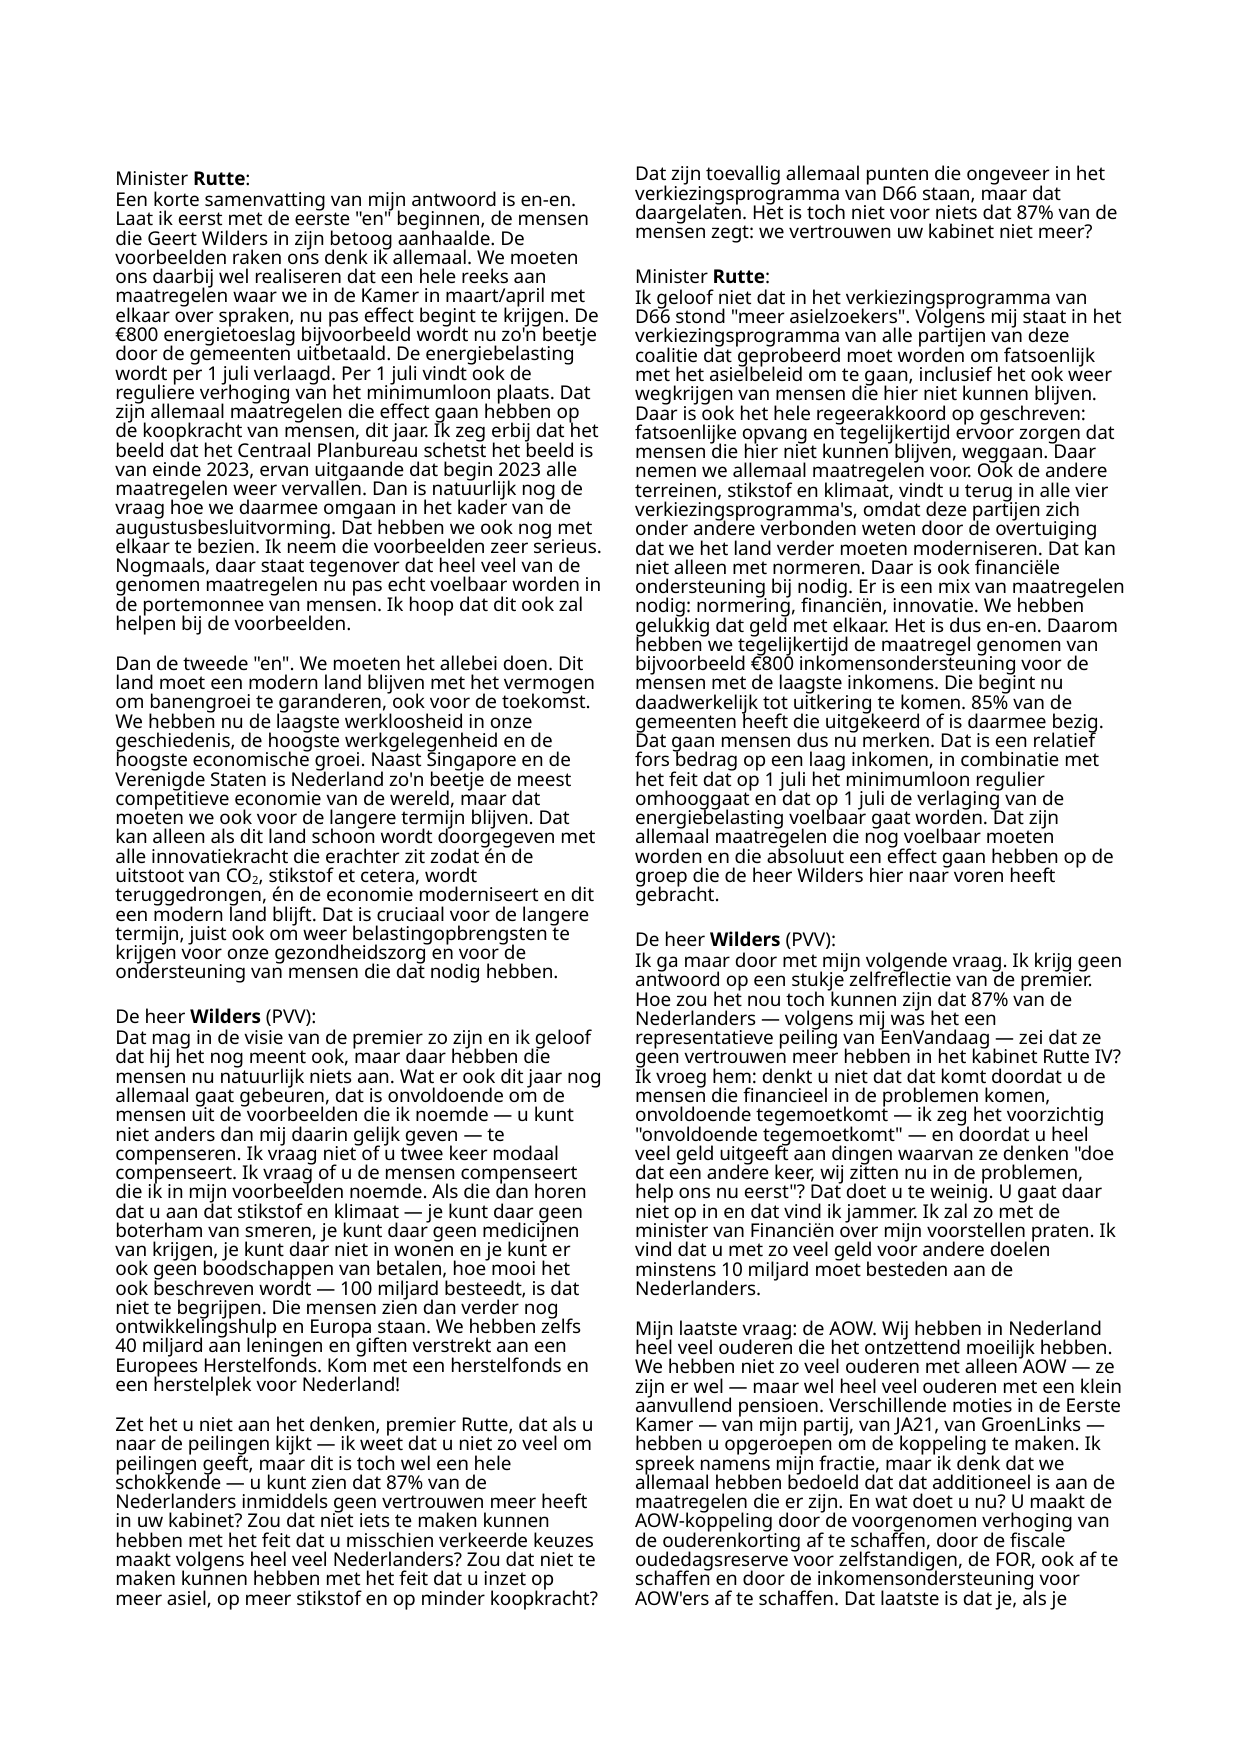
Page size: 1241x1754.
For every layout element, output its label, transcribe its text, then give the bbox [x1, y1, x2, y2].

text Ik ga maar door met mijn volgende vraag. Ik krijg geen antwoord op een stukje zelfreflectie van de premier. Hoe zou het nou toch kunnen zijn dat 87% van de Nederlanders — volgens mij was het een representatieve peiling van EenVandaag — zei dat ze geen vertrouwen meer hebben in het kabinet Rutte IV? Ik vroeg hem: denkt u niet dat dat komt doordat u de mensen die financieel in de problemen komen, onvoldoende tegemoetkomt — ik zeg het voorzichtig "onvoldoende tegemoetkomt" — en doordat u heel veel geld uitgeeft aan dingen waarvan ze denken "doe dat een andere keer, wij zitten nu in de problemen, help ons nu eerst"? Dat doet u te weinig. U gaat daar niet op in en dat vind ik jammer. Ik zal zo met de minister van Financiën over mijn voorstellen praten. Ik vind dat u met zo veel geld voor andere doelen minstens 10 miljard moet besteden aan de Nederlanders. [635, 952, 1125, 1299]
text Minister Rutte: [115, 165, 605, 191]
text Dan de tweede "en". We moeten het allebei doen. Dit land moet een modern land blijven met het vermogen om banengroei te garanderen, ook voor de toekomst. We hebben nu de laagste werkloosheid in onze geschiedenis, de hoogste werkgelegenheid en de hoogste economische groei. Naast Singapore en de Verenigde Staten is Nederland zo'n beetje de meest competitieve economie van de wereld, maar dat moeten we ook voor de langere termijn blijven. Dat kan alleen als dit land schoon wordt doorgegeven met alle innovatiekracht die erachter zit zodat én de uitstoot van CO2, stikstof et cetera, wordt teruggedrongen, én de economie moderniseert en dit een modern land blijft. Dat is cruciaal voor de langere termijn, juist ook om weer belastingopbrengsten te krijgen voor onze gezondheidszorg en voor de ondersteuning van mensen die dat nodig hebben. [115, 655, 605, 983]
text Dat zijn toevallig allemaal punten die ongeveer in het verkiezingsprogramma van D66 staan, maar dat daargelaten. Het is toch niet voor niets dat 87% van de mensen zegt: we vertrouwen uw kabinet niet meer? [635, 165, 1125, 242]
text Mijn laatste vraag: de AOW. Wij hebben in Nederland heel veel ouderen die het ontzettend moeilijk hebben. We hebben niet zo veel ouderen met alleen AOW — ze zijn er wel — maar wel heel veel ouderen met een klein aanvullend pensioen. Verschillende moties in de Eerste Kamer — van mijn partij, van JA21, van GroenLinks — hebben u opgeroepen om de koppeling te maken. Ik spreek namens mijn fractie, maar ik denk dat we allemaal hebben bedoeld dat dat additioneel is aan de maatregelen die er zijn. En wat doet u nu? U maakt de AOW-koppeling door de voorgenomen verhoging van de ouderenkorting af te schaffen, door de fiscale oudedagsreserve voor zelfstandigen, de FOR, ook af te schaffen en door de inkomensondersteuning voor AOW'ers af te schaffen. Dat laatste is dat je, als je [635, 1320, 1125, 1609]
text De heer Wilders (PVV): [115, 1003, 605, 1029]
text Een korte samenvatting van mijn antwoord is en-en. Laat ik eerst met de eerste "en" beginnen, de mensen die Geert Wilders in zijn betoog aanhaalde. De voorbeelden raken ons denk ik allemaal. We moeten ons daarbij wel realiseren dat een hele reeks aan maatregelen waar we in de Kamer in maart/april met elkaar over spraken, nu pas effect begint te krijgen. De €800 energietoeslag bijvoorbeeld wordt nu zo'n beetje door de gemeenten uitbetaald. De energiebelasting wordt per 1 juli verlaagd. Per 1 juli vindt ook de reguliere verhoging van het minimumloon plaats. Dat zijn allemaal maatregelen die effect gaan hebben op de koopkracht van mensen, dit jaar. Ik zeg erbij dat het beeld dat het Centraal Planbureau schetst het beeld is van einde 2023, ervan uitgaande dat begin 2023 alle maatregelen weer vervallen. Dan is natuurlijk nog de vraag hoe we daarmee omgaan in het kader van de augustusbesluitvorming. Dat hebben we ook nog met elkaar te bezien. Ik neem die voorbeelden zeer serieus. Nogmaals, daar staat tegenover dat heel veel van de genomen maatregelen nu pas echt voelbaar worden in de portemonnee van mensen. Ik hoop dat dit ook zal helpen bij de voorbeelden. [115, 191, 605, 634]
text De heer Wilders (PVV): [635, 926, 1125, 952]
text Zet het u niet aan het denken, premier Rutte, dat als u naar de peilingen kijkt — ik weet dat u niet zo veel om peilingen geeft, maar dit is toch wel een hele schokkende — u kunt zien dat 87% van de Nederlanders inmiddels geen vertrouwen meer heeft in uw kabinet? Zou dat niet iets te maken kunnen hebben met het feit dat u misschien verkeerde keuzes maakt volgens heel veel Nederlanders? Zou dat niet te maken kunnen hebben met het feit dat u inzet op meer asiel, op meer stikstof en op minder koopkracht? [115, 1416, 605, 1609]
text Dat mag in de visie van de premier zo zijn en ik geloof dat hij het nog meent ook, maar daar hebben die mensen nu natuurlijk niets aan. Wat er ook dit jaar nog allemaal gaat gebeuren, dat is onvoldoende om de mensen uit de voorbeelden die ik noemde — u kunt niet anders dan mij daarin gelijk geven — te compenseren. Ik vraag niet of u twee keer modaal compenseert. Ik vraag of u de mensen compenseert die ik in mijn voorbeelden noemde. Als die dan horen dat u aan dat stikstof en klimaat — je kunt daar geen boterham van smeren, je kunt daar geen medicijnen van krijgen, je kunt daar niet in wonen en je kunt er ook geen boodschappen van betalen, hoe mooi het ook beschreven wordt — 100 miljard besteedt, is dat niet te begrijpen. Die mensen zien dan verder nog ontwikkelingshulp en Europa staan. We hebben zelfs 40 miljard aan leningen en giften verstrekt aan een Europees Herstelfonds. Kom met een herstelfonds en een herstelplek voor Nederland! [115, 1029, 605, 1395]
text Minister Rutte: [635, 263, 1125, 289]
text Ik geloof niet dat in het verkiezingsprogramma van D66 stond "meer asielzoekers". Volgens mij staat in het verkiezingsprogramma van alle partijen van deze coalitie dat geprobeerd moet worden om fatsoenlijk met het asielbeleid om te gaan, inclusief het ook weer wegkrijgen van mensen die hier niet kunnen blijven. Daar is ook het hele regeerakkoord op geschreven: fatsoenlijke opvang en tegelijkertijd ervoor zorgen dat mensen die hier niet kunnen blijven, weggaan. Daar nemen we allemaal maatregelen voor. Ook de andere terreinen, stikstof en klimaat, vindt u terug in alle vier verkiezingsprogramma's, omdat deze partijen zich onder andere verbonden weten door de overtuiging dat we het land verder moeten moderniseren. Dat kan niet alleen met normeren. Daar is ook financiële ondersteuning bij nodig. Er is een mix van maatregelen nodig: normering, financiën, innovatie. We hebben gelukkig dat geld met elkaar. Het is dus en-en. Daarom hebben we tegelijkertijd de maatregel genomen van bijvoorbeeld €800 inkomensondersteuning voor de mensen met de laagste inkomens. Die begint nu daadwerkelijk tot uitkering te komen. 85% van de gemeenten heeft die uitgekeerd of is daarmee bezig. Dat gaan mensen dus nu merken. Dat is een relatief fors bedrag op een laag inkomen, in combinatie met het feit dat op 1 juli het minimumloon regulier omhooggaat en dat op 1 juli de verlaging van de energiebelasting voelbaar gaat worden. Dat zijn allemaal maatregelen die nog voelbaar moeten worden en die absoluut een effect gaan hebben op de groep die de heer Wilders hier naar voren heeft gebracht. [635, 289, 1125, 906]
